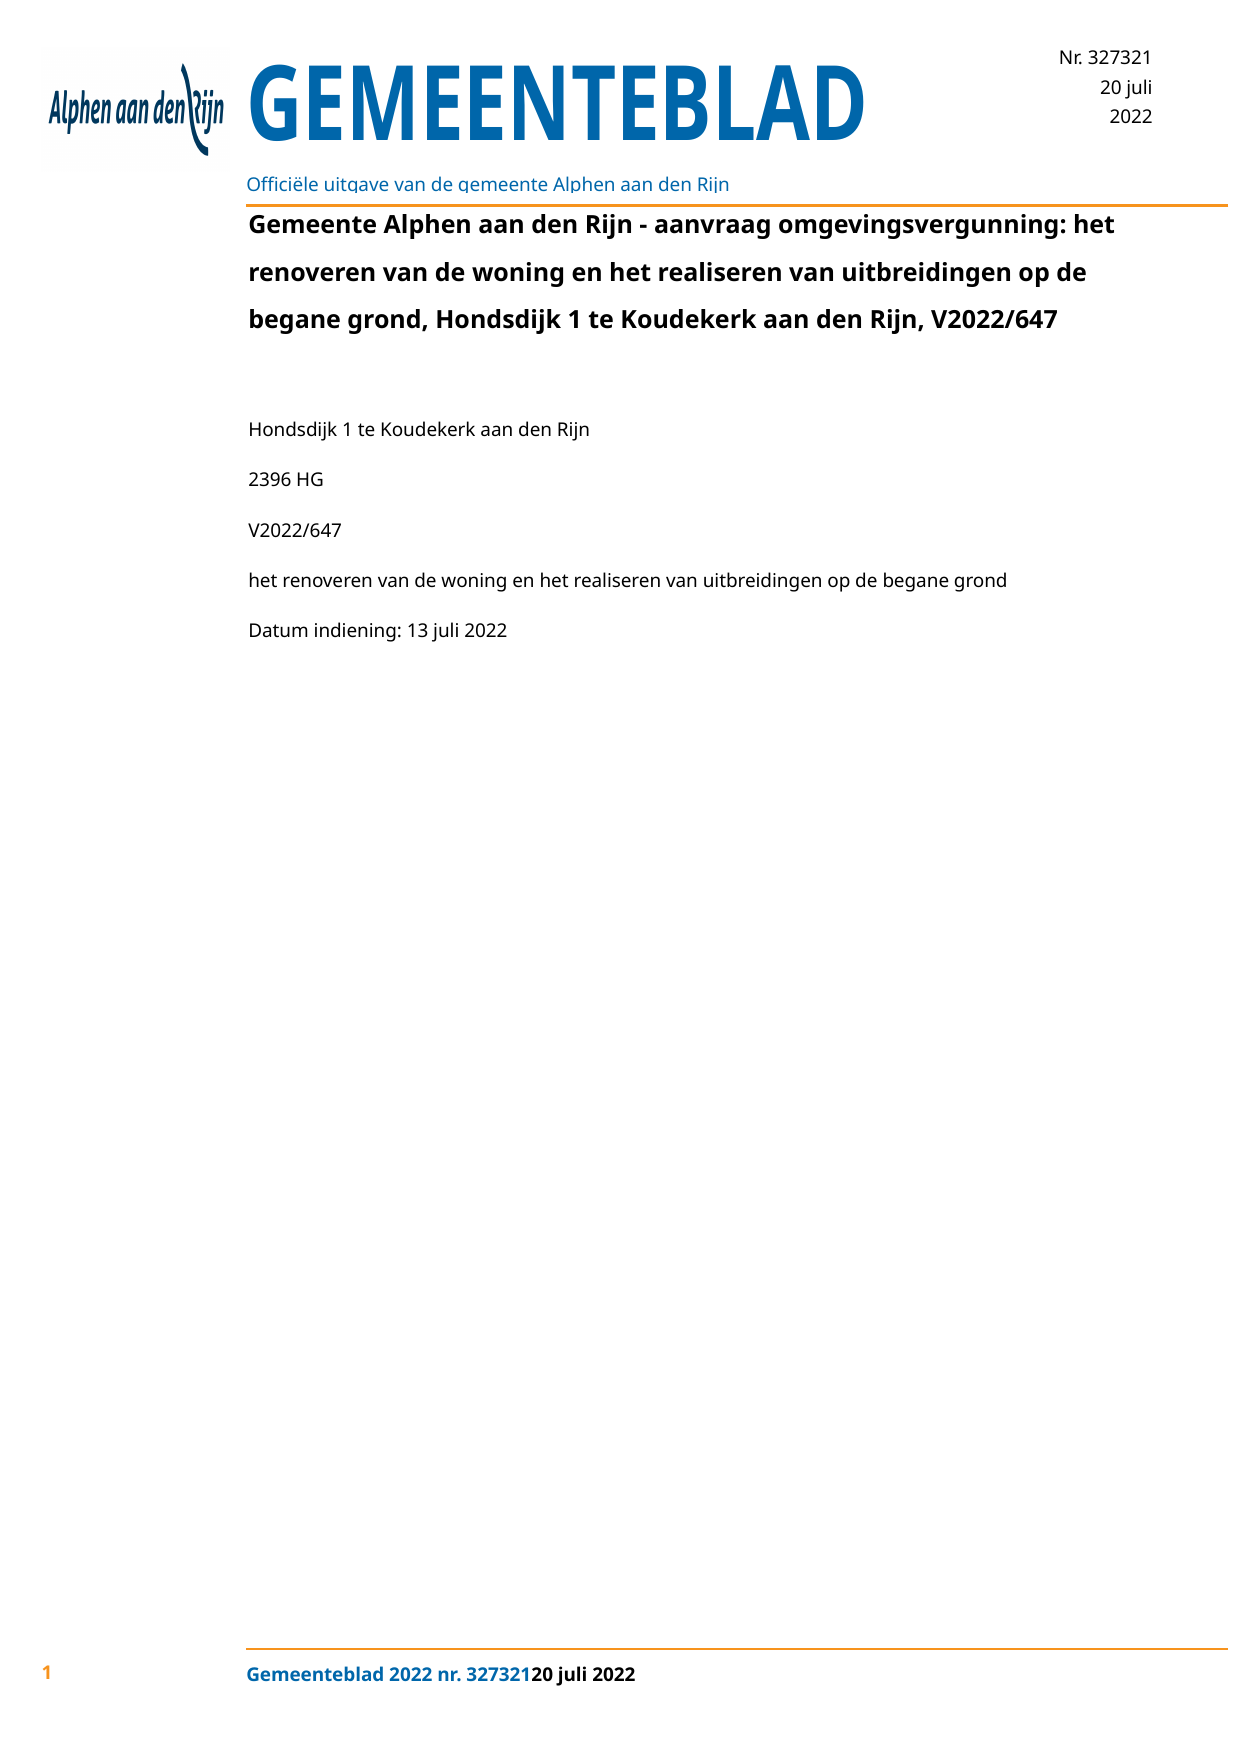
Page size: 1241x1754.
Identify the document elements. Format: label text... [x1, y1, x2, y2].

text Gemeente Alphen aan den Rijn - aanvraag omgevingsvergunning: het renoveren van de woning en het realiseren van uitbreidingen op de begane grond, Hondsdijk 1 te Koudekerk aan den Rijn, V2022/647 [248, 207, 1152, 336]
text 2396 HG [248, 466, 1152, 492]
text het renoveren van de woning en het realiseren van uitbreidingen op de begane grond [248, 567, 1152, 593]
text V2022/647 [248, 517, 1152, 542]
picture [41, 47, 231, 172]
text Datum indiening: 13 juli 2022 [248, 618, 1152, 643]
text Hondsdijk 1 te Koudekerk aan den Rijn [248, 416, 1152, 442]
